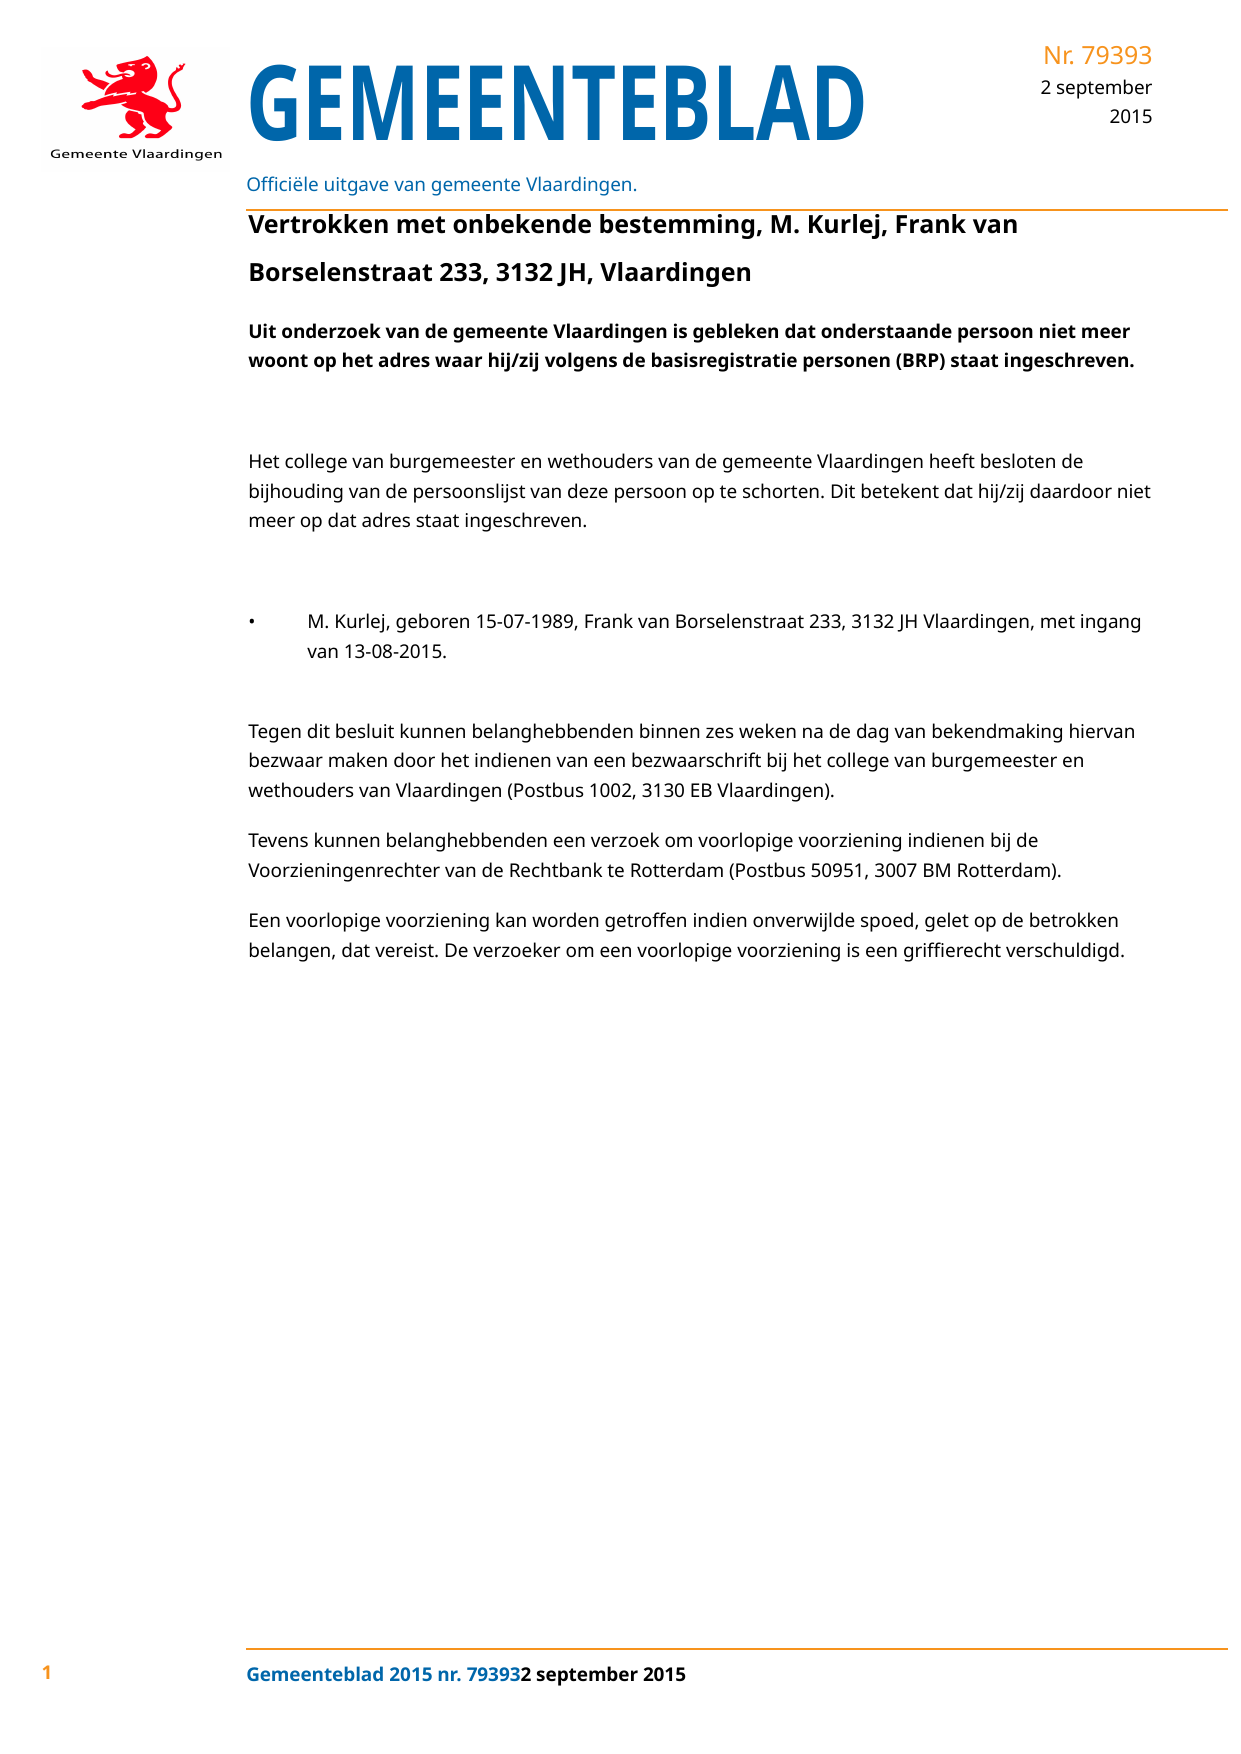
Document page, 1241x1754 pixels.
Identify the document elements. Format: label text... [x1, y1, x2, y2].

text Een voorlopige voorziening kan worden getroffen indien onverwijlde spoed, gelet op de betrokken belangen, dat vereist. De verzoeker om een voorlopige voorziening is een griffierecht verschuldigd. [248, 907, 1152, 963]
picture [41, 47, 231, 172]
text Tevens kunnen belanghebbenden een verzoek om voorlopige voorziening indienen bij de Voorzieningenrechter van de Rechtbank te Rotterdam (Postbus 50951, 3007 BM Rotterdam). [248, 827, 1152, 883]
text Vertrokken met onbekende bestemming, M. Kurlej, Frank van Borselenstraat 233, 3132 JH, Vlaardingen [248, 211, 1152, 288]
list M. Kurlej, geboren 15-07-1989, Frank van Borselenstraat 233, 3132 JH Vlaardingen, met ingang van 13-08-2015. [248, 608, 1152, 664]
text Het college van burgemeester en wethouders van de gemeente Vlaardingen heeft besloten de bijhouding van de persoonslijst van deze persoon op te schorten. Dit betekent dat hij/zij daardoor niet meer op dat adres staat ingeschreven. [248, 448, 1152, 533]
text Tegen dit besluit kunnen belanghebbenden binnen zes weken na de dag van bekendmaking hiervan bezwaar maken door het indienen van een bezwaarschrift bij het college van burgemeester en wethouders van Vlaardingen (Postbus 1002, 3130 EB Vlaardingen). [248, 718, 1152, 803]
text Uit onderzoek van de gemeente Vlaardingen is gebleken dat onderstaande persoon niet meer woont op het adres waar hij/zij volgens de basisregistratie personen (BRP) staat ingeschreven. [248, 318, 1152, 373]
